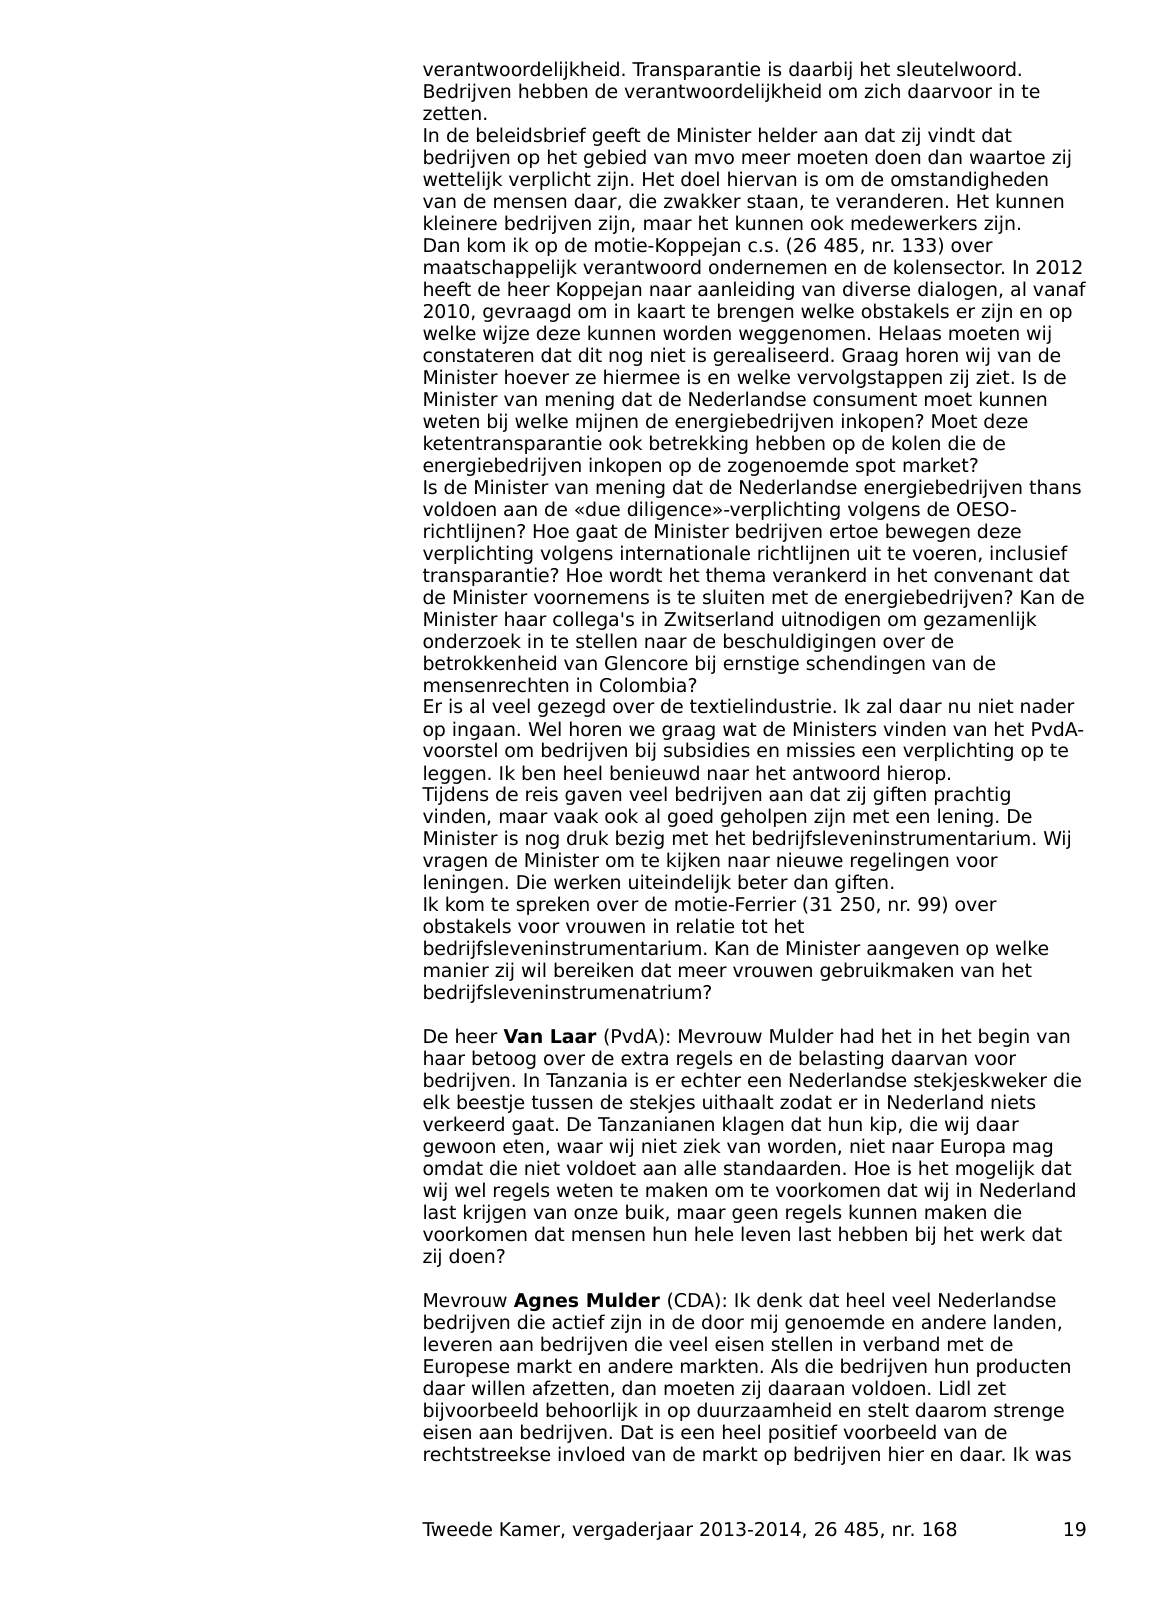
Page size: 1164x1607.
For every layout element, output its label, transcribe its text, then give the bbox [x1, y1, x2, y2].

text verantwoordelijkheid. Transparantie is daarbij het sleutelwoord. Bedrijven hebben de verantwoordelijkheid om zich daarvoor in te zetten. [422, 59, 1087, 125]
text Tijdens de reis gaven veel bedrijven aan dat zij giften prachtig vinden, maar vaak ook al goed geholpen zijn met een lening. De Minister is nog druk bezig met het bedrijfsleveninstrumentarium. Wij vragen de Minister om te kijken naar nieuwe regelingen voor leningen. Die werken uiteindelijk beter dan giften. [422, 784, 1087, 894]
text Mevrouw Agnes Mulder (CDA): Ik denk dat heel veel Nederlandse bedrijven die actief zijn in de door mij genoemde en andere landen, leveren aan bedrijven die veel eisen stellen in verband met de Europese markt en andere markten. Als die bedrijven hun producten daar willen afzetten, dan moeten zij daaraan voldoen. Lidl zet bijvoorbeeld behoorlijk in op duurzaamheid en stelt daarom strenge eisen aan bedrijven. Dat is een heel positief voorbeeld van de rechtstreekse invloed van de markt op bedrijven hier en daar. Ik was [422, 1290, 1087, 1466]
text De heer Van Laar (PvdA): Mevrouw Mulder had het in het begin van haar betoog over de extra regels en de belasting daarvan voor bedrijven. In Tanzania is er echter een Nederlandse stekjeskweker die elk beestje tussen de stekjes uithaalt zodat er in Nederland niets verkeerd gaat. De Tanzanianen klagen dat hun kip, die wij daar gewoon eten, waar wij niet ziek van worden, niet naar Europa mag omdat die niet voldoet aan alle standaarden. Hoe is het mogelijk dat wij wel regels weten te maken om te voorkomen dat wij in Nederland last krijgen van onze buik, maar geen regels kunnen maken die voorkomen dat mensen hun hele leven last hebben bij het werk dat zij doen? [422, 1026, 1087, 1268]
text Er is al veel gezegd over de textielindustrie. Ik zal daar nu niet nader op ingaan. Wel horen we graag wat de Ministers vinden van het PvdA-voorstel om bedrijven bij subsidies en missies een verplichting op te leggen. Ik ben heel benieuwd naar het antwoord hierop. [422, 696, 1087, 784]
text Is de Minister van mening dat de Nederlandse energiebedrijven thans voldoen aan de «due diligence»-verplichting volgens de OESO-richtlijnen? Hoe gaat de Minister bedrijven ertoe bewegen deze verplichting volgens internationale richtlijnen uit te voeren, inclusief transparantie? Hoe wordt het thema verankerd in het convenant dat de Minister voornemens is te sluiten met de energiebedrijven? Kan de Minister haar collega's in Zwitserland uitnodigen om gezamenlijk onderzoek in te stellen naar de beschuldigingen over de betrokkenheid van Glencore bij ernstige schendingen van de mensenrechten in Colombia? [422, 477, 1087, 696]
text Ik kom te spreken over de motie-Ferrier (31 250, nr. 99) over obstakels voor vrouwen in relatie tot het bedrijfsleveninstrumentarium. Kan de Minister aangeven op welke manier zij wil bereiken dat meer vrouwen gebruikmaken van het bedrijfsleveninstrumenatrium? [422, 894, 1087, 1004]
text Dan kom ik op de motie-Koppejan c.s. (26 485, nr. 133) over maatschappelijk verantwoord ondernemen en de kolensector. In 2012 heeft de heer Koppejan naar aanleiding van diverse dialogen, al vanaf 2010, gevraagd om in kaart te brengen welke obstakels er zijn en op welke wijze deze kunnen worden weggenomen. Helaas moeten wij constateren dat dit nog niet is gerealiseerd. Graag horen wij van de Minister hoever ze hiermee is en welke vervolgstappen zij ziet. Is de Minister van mening dat de Nederlandse consument moet kunnen weten bij welke mijnen de energiebedrijven inkopen? Moet deze ketentransparantie ook betrekking hebben op de kolen die de energiebedrijven inkopen op de zogenoemde spot market? [422, 235, 1087, 477]
text In de beleidsbrief geeft de Minister helder aan dat zij vindt dat bedrijven op het gebied van mvo meer moeten doen dan waartoe zij wettelijk verplicht zijn. Het doel hiervan is om de omstandigheden van de mensen daar, die zwakker staan, te veranderen. Het kunnen kleinere bedrijven zijn, maar het kunnen ook medewerkers zijn. [422, 125, 1087, 235]
